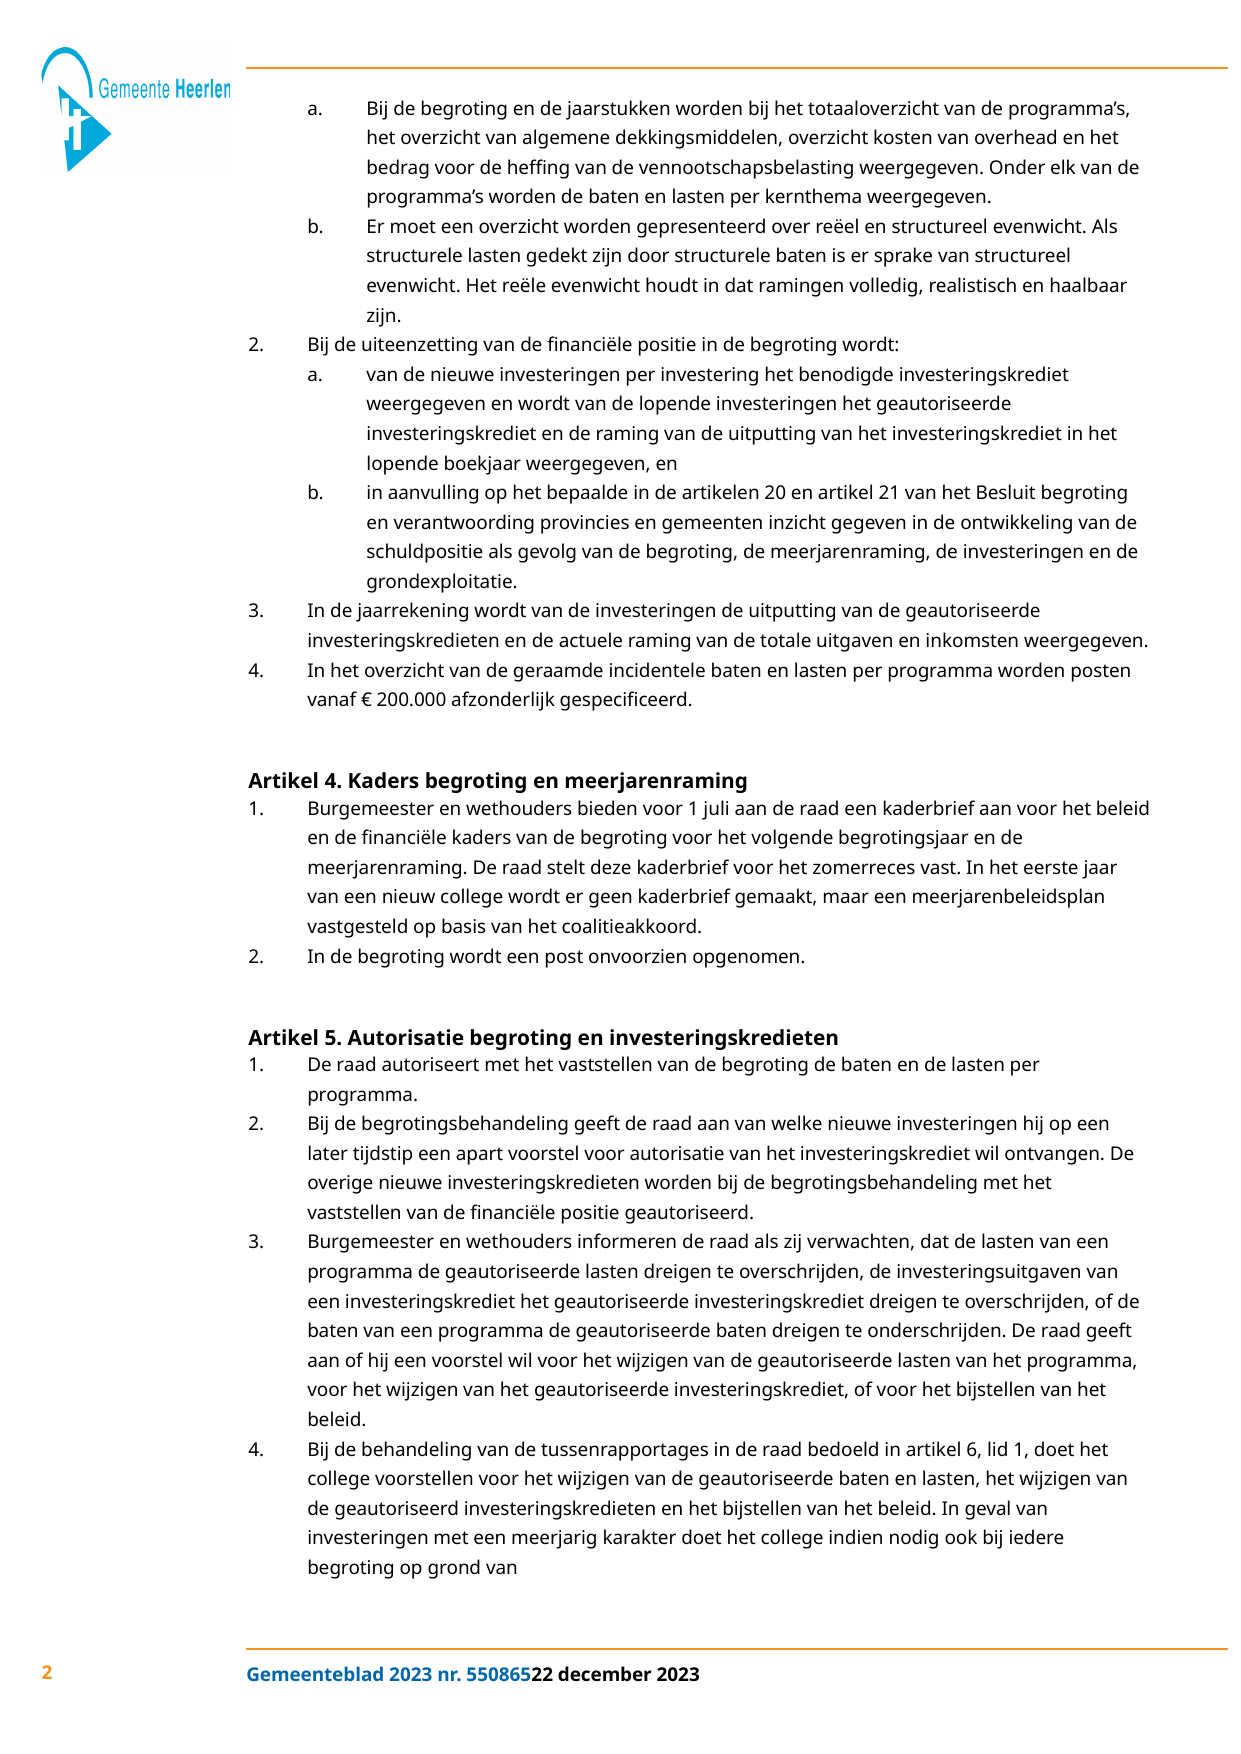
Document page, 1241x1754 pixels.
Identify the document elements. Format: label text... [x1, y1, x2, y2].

picture [41, 47, 231, 172]
list In de begroting wordt een post onvoorzien opgenomen. [248, 943, 1152, 968]
list Burgemeester en wethouders informeren de raad als zij verwachten, dat de lasten van een programma de geautoriseerde lasten dreigen te overschrijden, de investeringsuitgaven van een investeringskrediet het geautoriseerde investeringskrediet dreigen te overschrijden, of de baten van een programma de geautoriseerde baten dreigen te onderschrijden. De raad geeft aan of hij een voorstel wil voor het wijzigen van de geautoriseerde lasten van het programma, voor het wijzigen van het geautoriseerde investeringskrediet, of voor het bijstellen van het beleid. [248, 1229, 1152, 1432]
list Burgemeester en wethouders bieden voor 1 juli aan de raad een kaderbrief aan voor het beleid en de financiële kaders van de begroting voor het volgende begrotingsjaar en de meerjarenraming. De raad stelt deze kaderbrief voor het zomerreces vast. In het eerste jaar van een nieuw college wordt er geen kaderbrief gemaakt, maar een meerjarenbeleidsplan vastgesteld op basis van het coalitieakkoord. [248, 795, 1152, 939]
list Bij de uiteenzetting van de financiële positie in de begroting wordt: [248, 331, 1152, 357]
list Bij de begrotingsbehandeling geeft de raad aan van welke nieuwe investeringen hij op een later tijdstip een apart voorstel voor autorisatie van het investeringskrediet wil ontvangen. De overige nieuwe investeringskredieten worden bij de begrotingsbehandeling met het vaststellen van de financiële positie geautoriseerd. [248, 1110, 1152, 1225]
text Artikel 5. Autorisatie begroting en investeringskredieten [248, 1023, 1152, 1051]
list van de nieuwe investeringen per investering het benodigde investeringskrediet weergegeven en wordt van de lopende investeringen het geautoriseerde investeringskrediet en de raming van de uitputting van het investeringskrediet in het lopende boekjaar weergegeven, en [307, 361, 1152, 476]
text Artikel 4. Kaders begroting en meerjarenraming [248, 766, 1152, 795]
list In het overzicht van de geraamde incidentele baten en lasten per programma worden posten vanaf € 200.000 afzonderlijk gespecificeerd. [248, 657, 1152, 712]
list in aanvulling op het bepaalde in de artikelen 20 en artikel 21 van het Besluit begroting en verantwoording provincies en gemeenten inzicht gegeven in de ontwikkeling van de schuldpositie als gevolg van de begroting, de meerjarenraming, de investeringen en de grondexploitatie. [307, 479, 1152, 594]
list Er moet een overzicht worden gepresenteerd over reëel en structureel evenwicht. Als structurele lasten gedekt zijn door structurele baten is er sprake van structureel evenwicht. Het reële evenwicht houdt in dat ramingen volledig, realistisch en haalbaar zijn. [307, 213, 1152, 328]
list In de jaarrekening wordt van de investeringen de uitputting van de geautoriseerde investeringskredieten en de actuele raming van de totale uitgaven en inkomsten weergegeven. [248, 598, 1152, 653]
list Bij de behandeling van de tussenrapportages in de raad bedoeld in artikel 6, lid 1, doet het college voorstellen voor het wijzigen van de geautoriseerde baten en lasten, het wijzigen van de geautoriseerd investeringskredieten en het bijstellen van het beleid. In geval van investeringen met een meerjarig karakter doet het college indien nodig ook bij iedere begroting op grond van [248, 1436, 1152, 1580]
picture [41, 47, 59, 70]
list Bij de begroting en de jaarstukken worden bij het totaaloverzicht van de programma’s, het overzicht van algemene dekkingsmiddelen, overzicht kosten van overhead en het bedrag voor de heffing van de vennootschapsbelasting weergegeven. Onder elk van de programma’s worden de baten en lasten per kernthema weergegeven. [307, 95, 1152, 209]
list De raad autoriseert met het vaststellen van de begroting de baten en de lasten per programma. [248, 1051, 1152, 1107]
